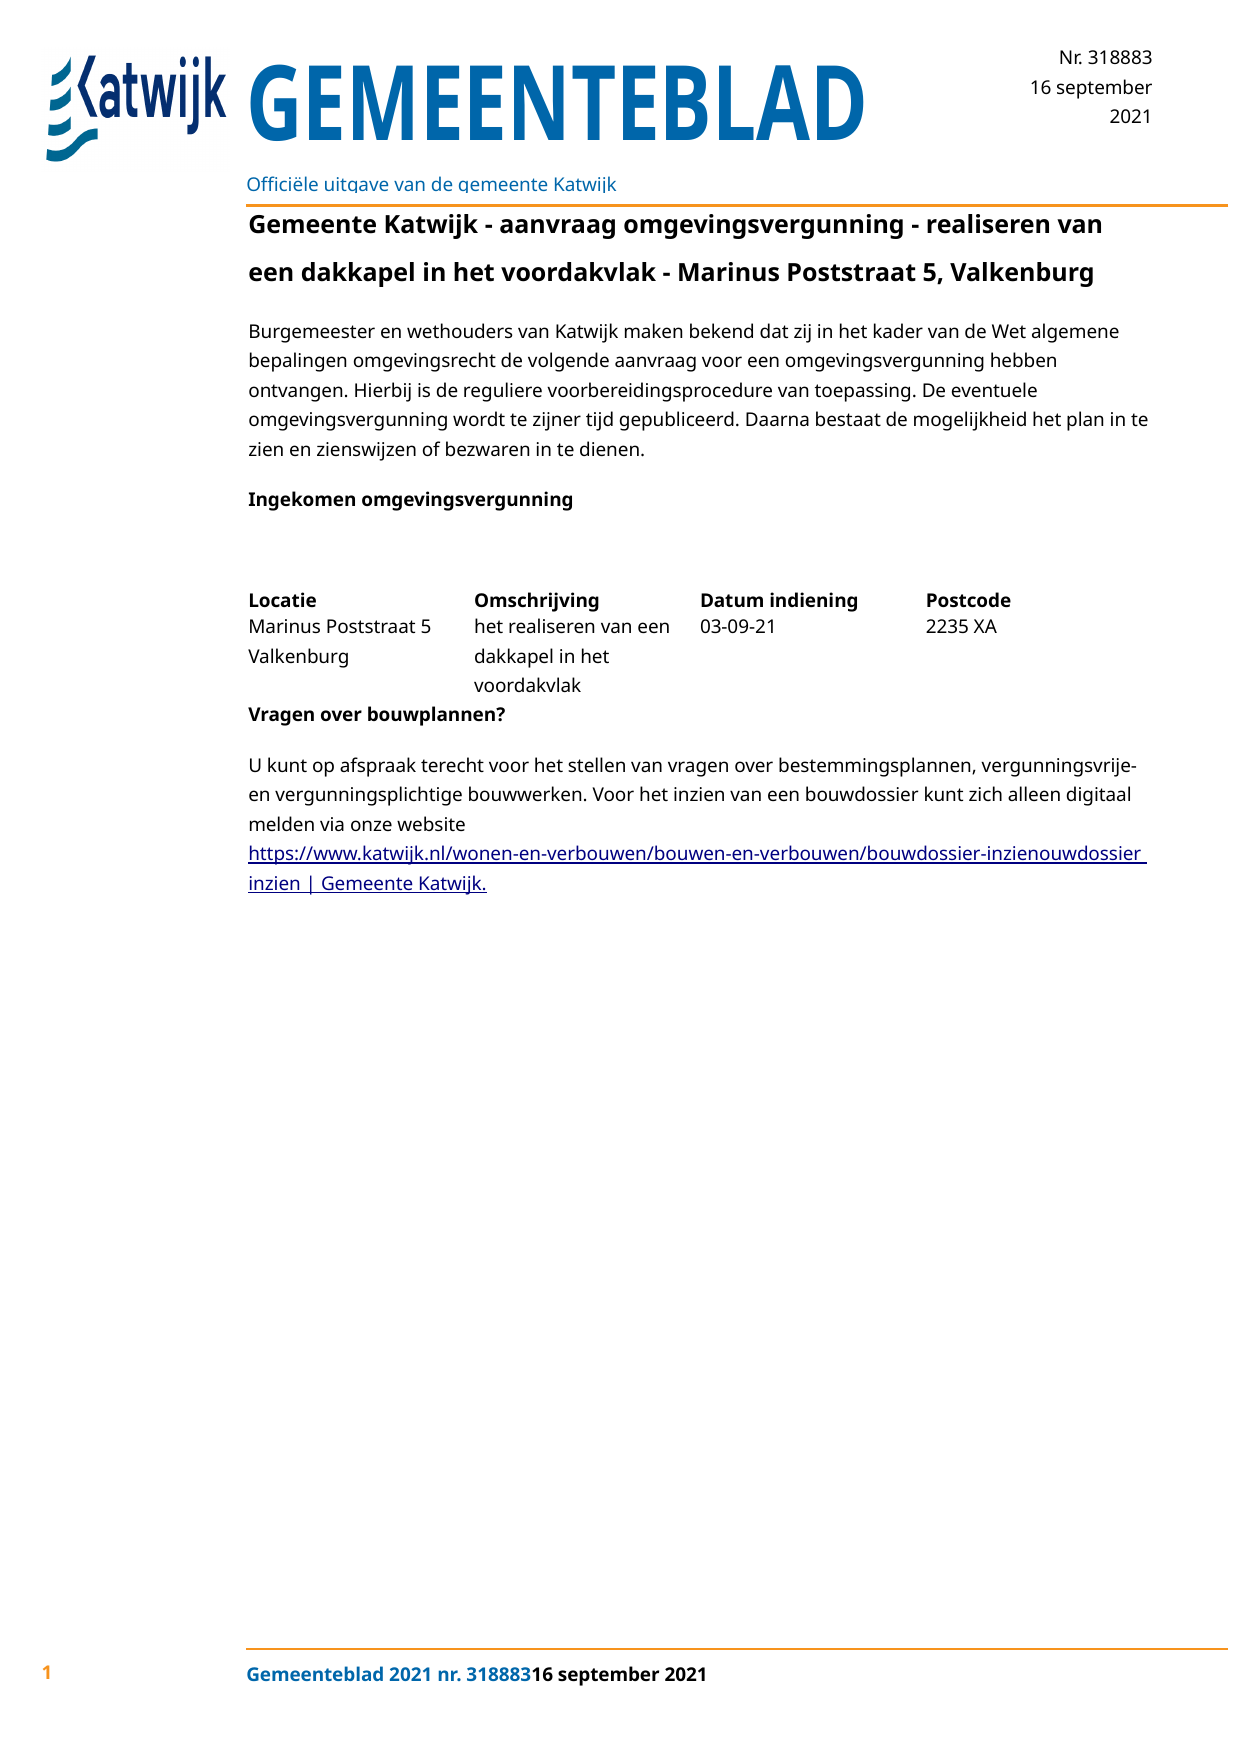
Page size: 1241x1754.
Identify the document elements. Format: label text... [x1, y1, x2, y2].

table_cell 03-09-21 [700, 613, 926, 698]
text Vragen over bouwplannen? [248, 701, 1152, 727]
picture [41, 47, 231, 172]
table_header Omschrijving [474, 588, 700, 613]
table_header Datum indiening [700, 588, 926, 613]
text Ingekomen omgevingsvergunning [248, 487, 1152, 512]
text Gemeente Katwijk - aanvraag omgevingsvergunning - realiseren van een dakkapel in het voordakvlak - Marinus Poststraat 5, Valkenburg [248, 207, 1152, 288]
text Burgemeester en wethouders van Katwijk maken bekend dat zij in het kader van de Wet algemene bepalingen omgevingsrecht de volgende aanvraag voor een omgevingsvergunning hebben ontvangen. Hierbij is de reguliere voorbereidingsprocedure van toepassing. De eventuele omgevingsvergunning wordt te zijner tijd gepubliceerd. Daarna bestaat de mogelijkheid het plan in te zien en zienswijzen of bezwaren in te dienen. [248, 318, 1152, 462]
table_cell 2235 XA [926, 613, 1152, 698]
table_header Locatie [248, 588, 474, 613]
text U kunt op afspraak terecht voor het stellen van vragen over bestemmingsplannen, vergunningsvrije- en vergunningsplichtige bouwwerken. Voor het inzien van een bouwdossier kunt zich alleen digitaal melden via onze website https://www.katwijk.nl/wonen-en-verbouwen/bouwen-en-verbouwen/bouwdossier-inzienouwdossier inzien | Gemeente Katwijk. [248, 752, 1152, 896]
table_header Postcode [926, 588, 1152, 613]
table_cell het realiseren van een dakkapel in het voordakvlak [474, 613, 700, 698]
table_cell Marinus Poststraat 5 Valkenburg [248, 613, 474, 698]
